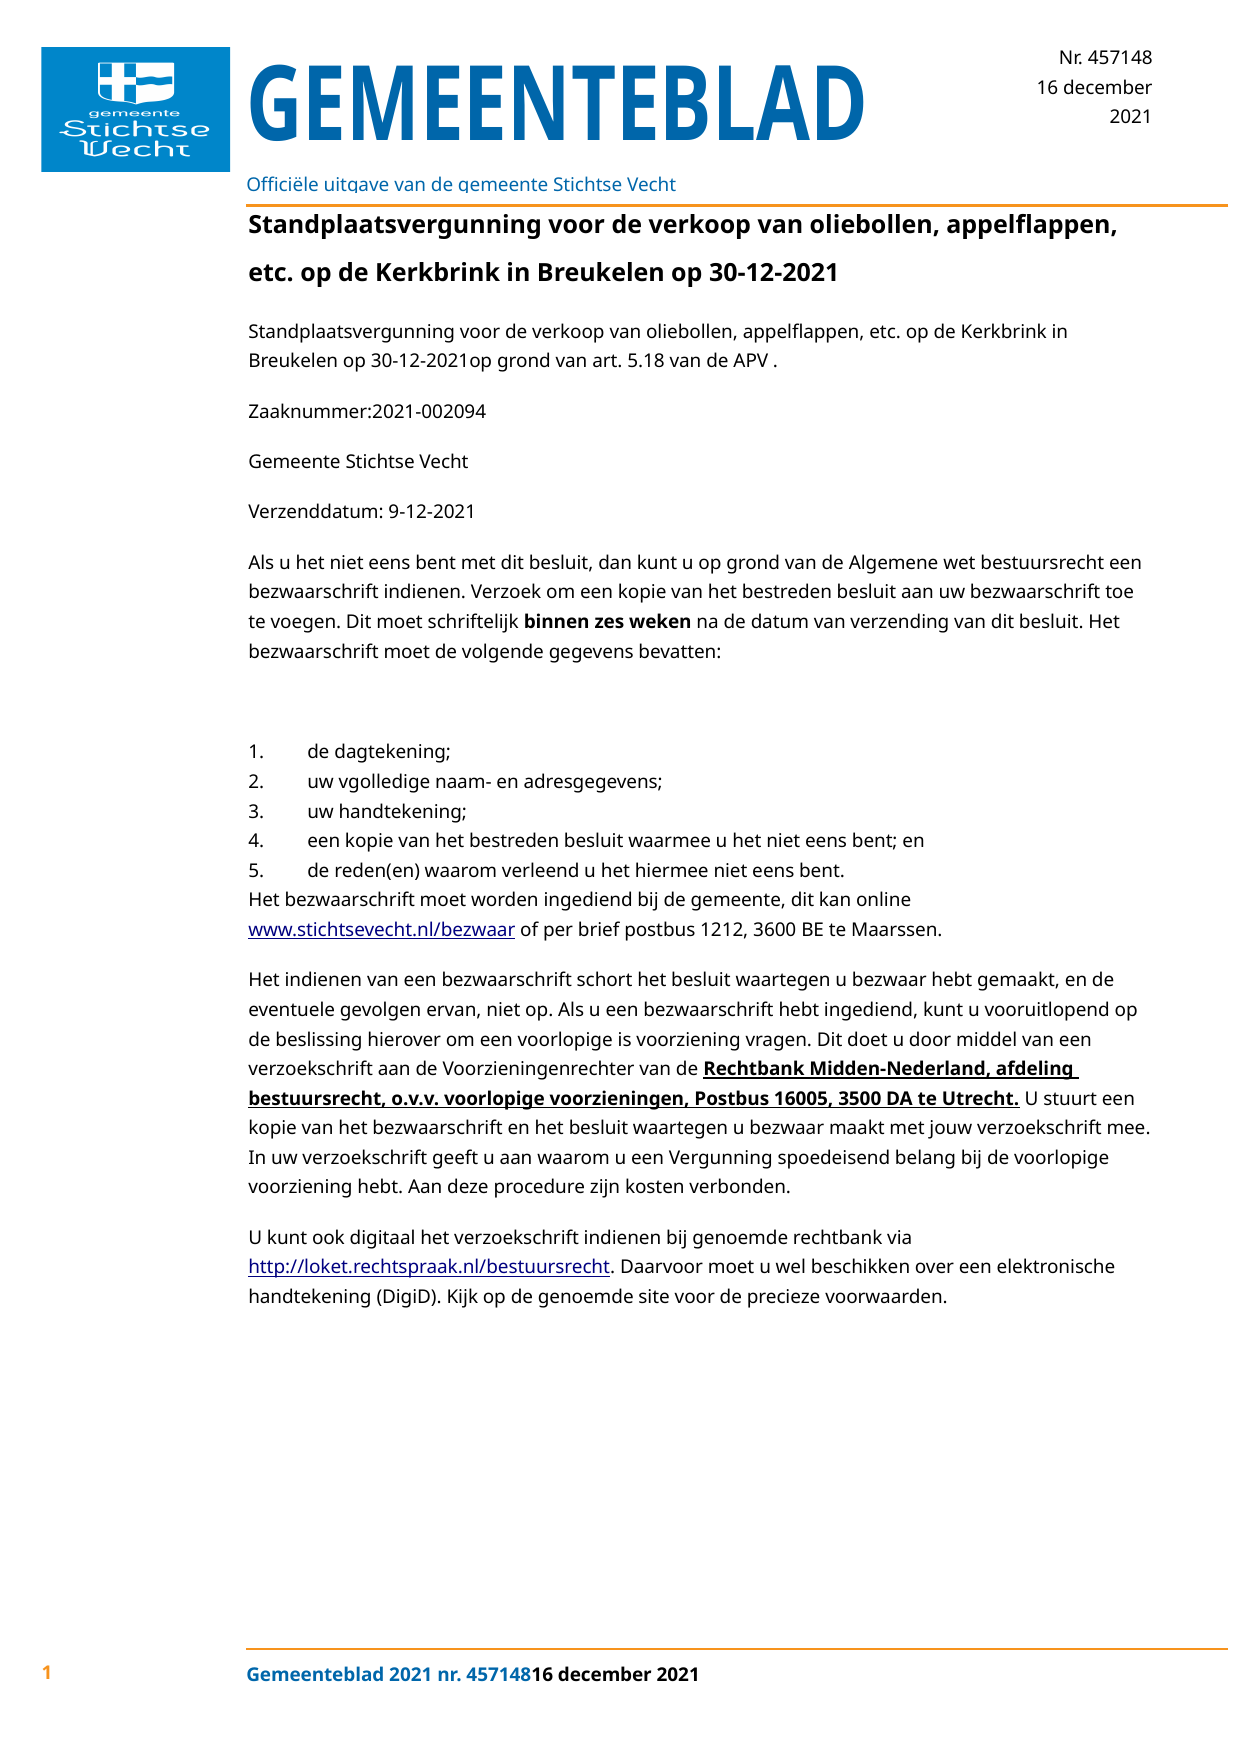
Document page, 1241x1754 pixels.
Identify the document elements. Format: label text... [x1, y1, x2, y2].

text Het bezwaarschrift moet worden ingediend bij de gemeente, dit kan online www.stichtsevecht.nl/bezwaar of per brief postbus 1212, 3600 BE te Maarssen. [248, 887, 1152, 942]
picture [137, 63, 174, 103]
text Gemeente Stichtse Vecht [248, 448, 1152, 474]
text Het indienen van een bezwaarschrift schort het besluit waartegen u bezwaar hebt gemaakt, en de eventuele gevolgen ervan, niet op. Als u een bezwaarschrift hebt ingediend, kunt u vooruitlopend op de beslissing hierover om een voorlopige is voorziening vragen. Dit doet u door middel van een verzoekschrift aan de Voorzieningenrechter van de Rechtbank Midden-Nederland, afdeling bestuursrecht, o.v.v. voorlopige voorzieningen, Postbus 16005, 3500 DA te Utrecht. U stuurt een kopie van het bezwaarschrift en het besluit waartegen u bezwaar maakt met jouw verzoekschrift mee. In uw verzoekschrift geeft u aan waarom u een Vergunning spoedeisend belang bij de voorlopige voorziening hebt. Aan deze procedure zijn kosten verbonden. [248, 967, 1152, 1199]
text Als u het niet eens bent met dit besluit, dan kunt u op grond van de Algemene wet bestuursrecht een bezwaarschrift indienen. Verzoek om een kopie van het bestreden besluit aan uw bezwaarschrift toe te voegen. Dit moet schriftelijk binnen zes weken na de datum van verzending van dit besluit. Het bezwaarschrift moet de volgende gegevens bevatten: [248, 549, 1152, 664]
list uw vgolledige naam- en adresgegevens; [248, 768, 1152, 794]
text Standplaatsvergunning voor de verkoop van oliebollen, appelflappen, etc. op de Kerkbrink in Breukelen op 30-12-2021op grond van art. 5.18 van de APV . [248, 318, 1152, 373]
text Standplaatsvergunning voor de verkoop van oliebollen, appelflappen, etc. op de Kerkbrink in Breukelen op 30-12-2021 [248, 207, 1152, 288]
text Verzenddatum: 9-12-2021 [248, 499, 1152, 524]
list de reden(en) waarom verleend u het hiermee niet eens bent. [248, 857, 1152, 883]
list uw handtekening; [248, 798, 1152, 824]
text Zaaknummer:2021-002094 [248, 398, 1152, 424]
list de dagtekening; [248, 739, 1152, 764]
picture [99, 63, 135, 101]
text U kunt ook digitaal het verzoekschrift indienen bij genoemde rechtbank via http://loket.rechtspraak.nl/bestuursrecht. Daarvoor moet u wel beschikken over een elektronische handtekening (DigiD). Kijk op de genoemde site voor de precieze voorwaarden. [248, 1224, 1152, 1309]
list een kopie van het bestreden besluit waarmee u het niet eens bent; en [248, 827, 1152, 853]
